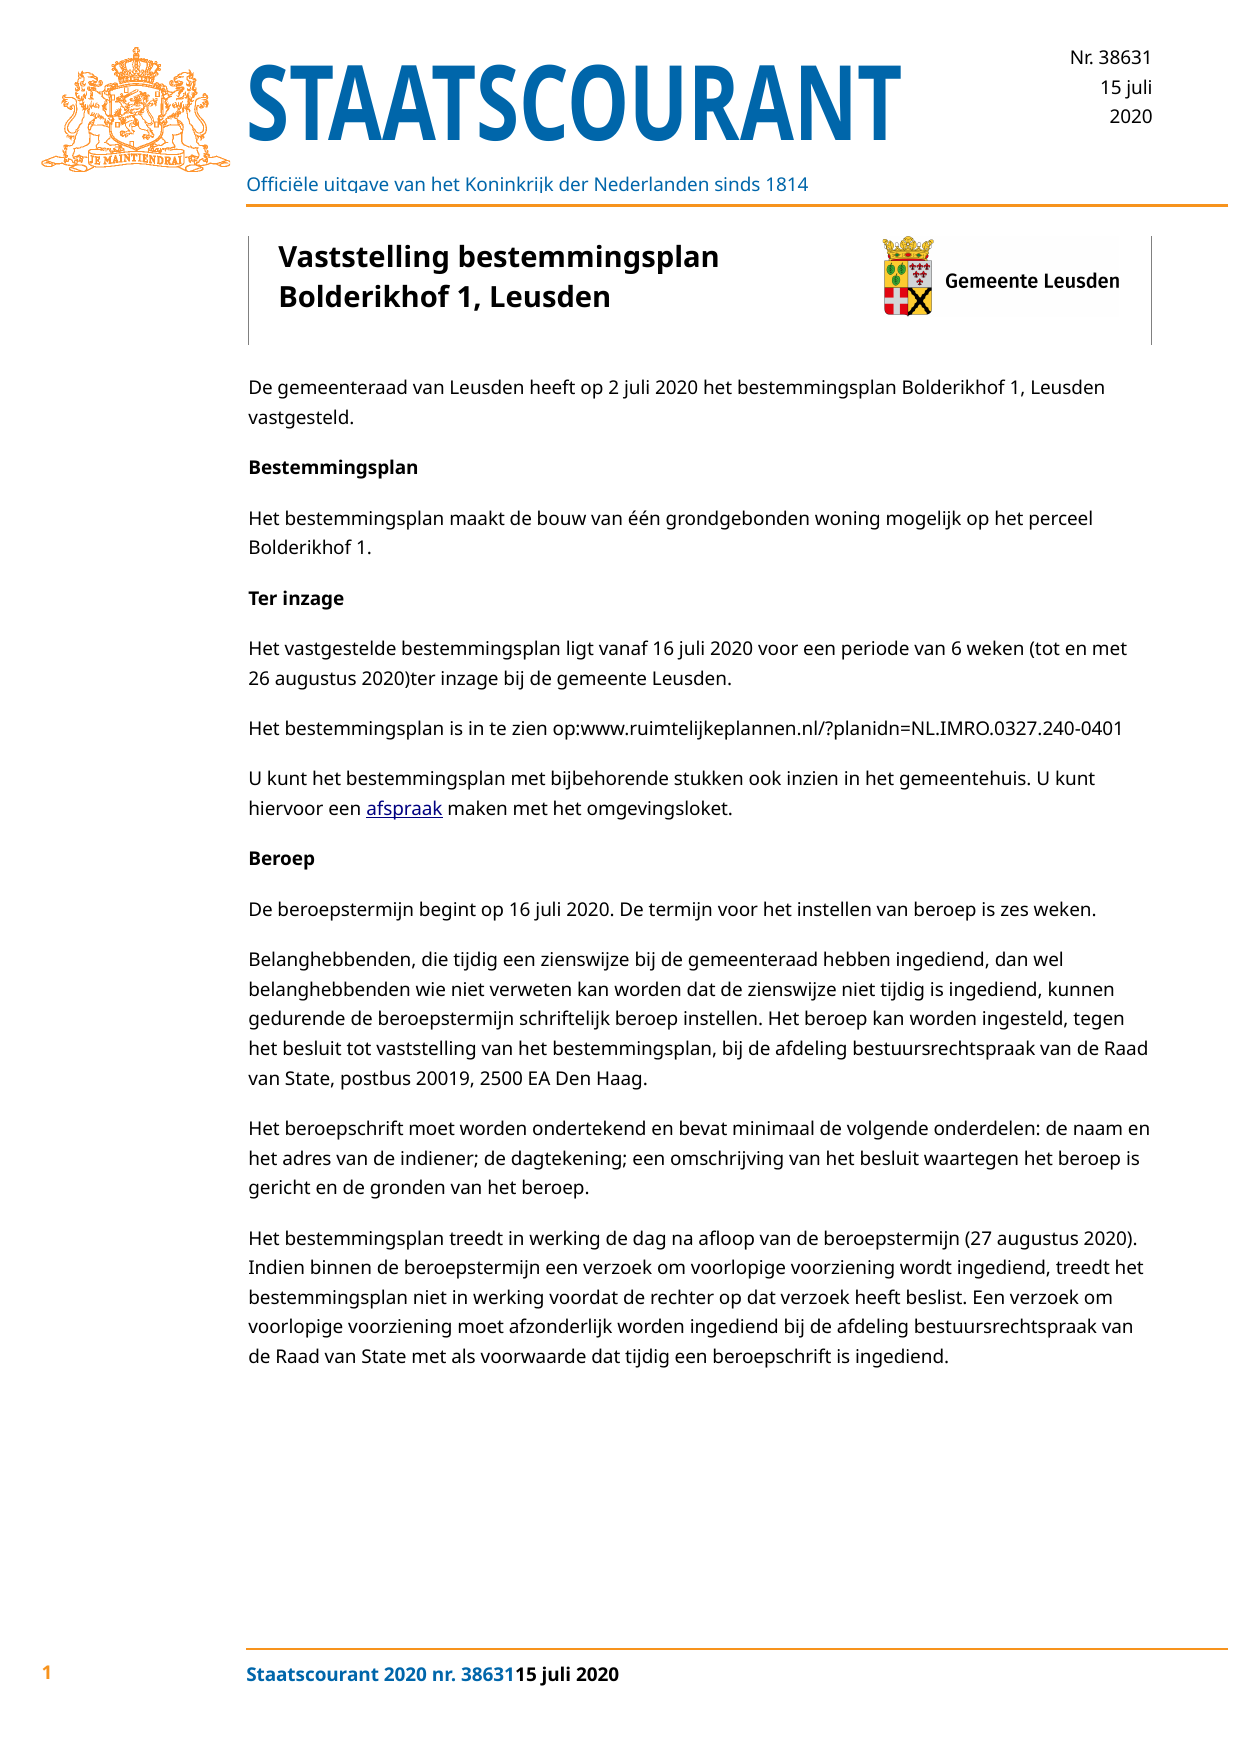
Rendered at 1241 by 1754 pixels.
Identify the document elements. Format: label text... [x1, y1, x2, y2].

text Ter inzage [248, 585, 1152, 610]
text Bestemmingsplan [248, 454, 1152, 480]
text Het beroepschrift moet worden ondertekend en bevat minimaal de volgende onderdelen: de naam en het adres van de indiener; de dagtekening; een omschrijving van het besluit waartegen het beroep is gericht en de gronden van het beroep. [248, 1115, 1152, 1200]
table_header [850, 236, 1151, 345]
text Het bestemmingsplan treedt in werking de dag na afloop van de beroepstermijn (27 augustus 2020). Indien binnen de beroepstermijn een verzoek om voorlopige voorziening wordt ingediend, treedt het bestemmingsplan niet in werking voordat de rechter op dat verzoek heeft beslist. Een verzoek om voorlopige voorziening moet afzonderlijk worden ingediend bij de afdeling bestuursrechtspraak van de Raad van State met als voorwaarde dat tijdig een beroepschrift is ingediend. [248, 1225, 1152, 1369]
picture [41, 47, 231, 172]
text De gemeenteraad van Leusden heeft op 2 juli 2020 het bestemmingsplan Bolderikhof 1, Leusden vastgesteld. [248, 374, 1152, 429]
text Beroep [248, 846, 1152, 871]
table_header Vaststelling bestemmingsplan Bolderikhof 1, Leusden [249, 236, 850, 345]
text De beroepstermijn begint op 16 juli 2020. De termijn voor het instellen van beroep is zes weken. [248, 896, 1152, 922]
picture [882, 236, 1119, 317]
text Het bestemmingsplan maakt de bouw van één grondgebonden woning mogelijk op het perceel Bolderikhof 1. [248, 505, 1152, 560]
text Belanghebbenden, die tijdig een zienswijze bij de gemeenteraad hebben ingediend, dan wel belanghebbenden wie niet verweten kan worden dat de zienswijze niet tijdig is ingediend, kunnen gedurende de beroepstermijn schriftelijk beroep instellen. Het beroep kan worden ingesteld, tegen het besluit tot vaststelling van het bestemmingsplan, bij de afdeling bestuursrechtspraak van de Raad van State, postbus 20019, 2500 EA Den Haag. [248, 946, 1152, 1090]
text U kunt het bestemmingsplan met bijbehorende stukken ook inzien in het gemeentehuis. U kunt hiervoor een afspraak maken met het omgevingsloket. [248, 766, 1152, 821]
text Het vastgestelde bestemmingsplan ligt vanaf 16 juli 2020 voor een periode van 6 weken (tot en met 26 augustus 2020)ter inzage bij de gemeente Leusden. [248, 635, 1152, 690]
text Het bestemmingsplan is in te zien op:www.ruimtelijkeplannen.nl/?planidn=NL.IMRO.0327.240-0401 [248, 715, 1152, 741]
